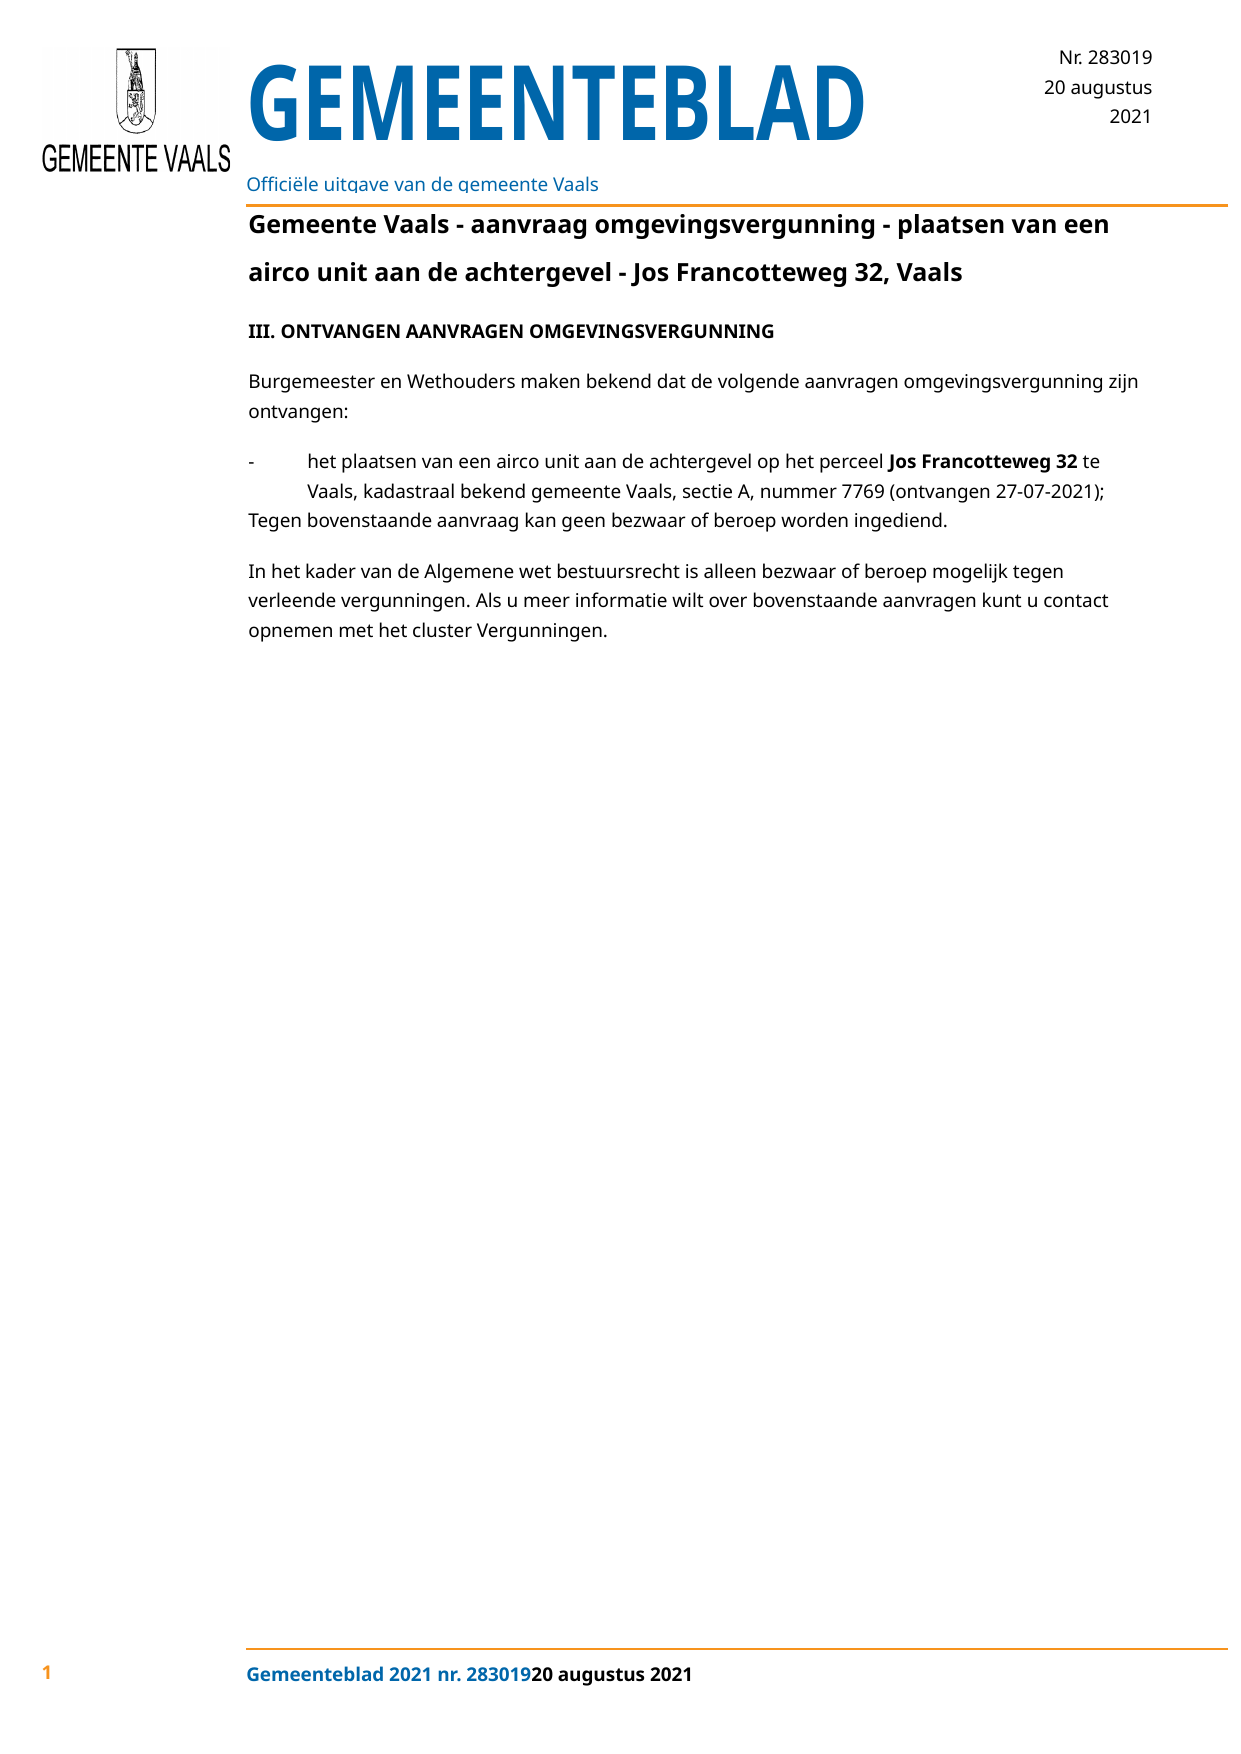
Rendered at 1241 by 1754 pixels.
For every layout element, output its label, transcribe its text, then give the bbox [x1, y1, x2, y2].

picture [41, 47, 231, 172]
text In het kader van de Algemene wet bestuursrecht is alleen bezwaar of beroep mogelijk tegen verleende vergunningen. Als u meer informatie wilt over bovenstaande aanvragen kunt u contact opnemen met het cluster Vergunningen. [248, 558, 1152, 643]
text III. ONTVANGEN AANVRAGEN OMGEVINGSVERGUNNING [248, 318, 1152, 344]
text Gemeente Vaals - aanvraag omgevingsvergunning - plaatsen van een airco unit aan de achtergevel - Jos Francotteweg 32, Vaals [248, 207, 1152, 288]
list het plaatsen van een airco unit aan de achtergevel op het perceel Jos Francotteweg 32 te Vaals, kadastraal bekend gemeente Vaals, sectie A, nummer 7769 (ontvangen 27-07-2021); [248, 448, 1152, 504]
text Burgemeester en Wethouders maken bekend dat de volgende aanvragen omgevingsvergunning zijn ontvangen: [248, 368, 1152, 424]
text Tegen bovenstaande aanvraag kan geen bezwaar of beroep worden ingediend. [248, 507, 1152, 533]
